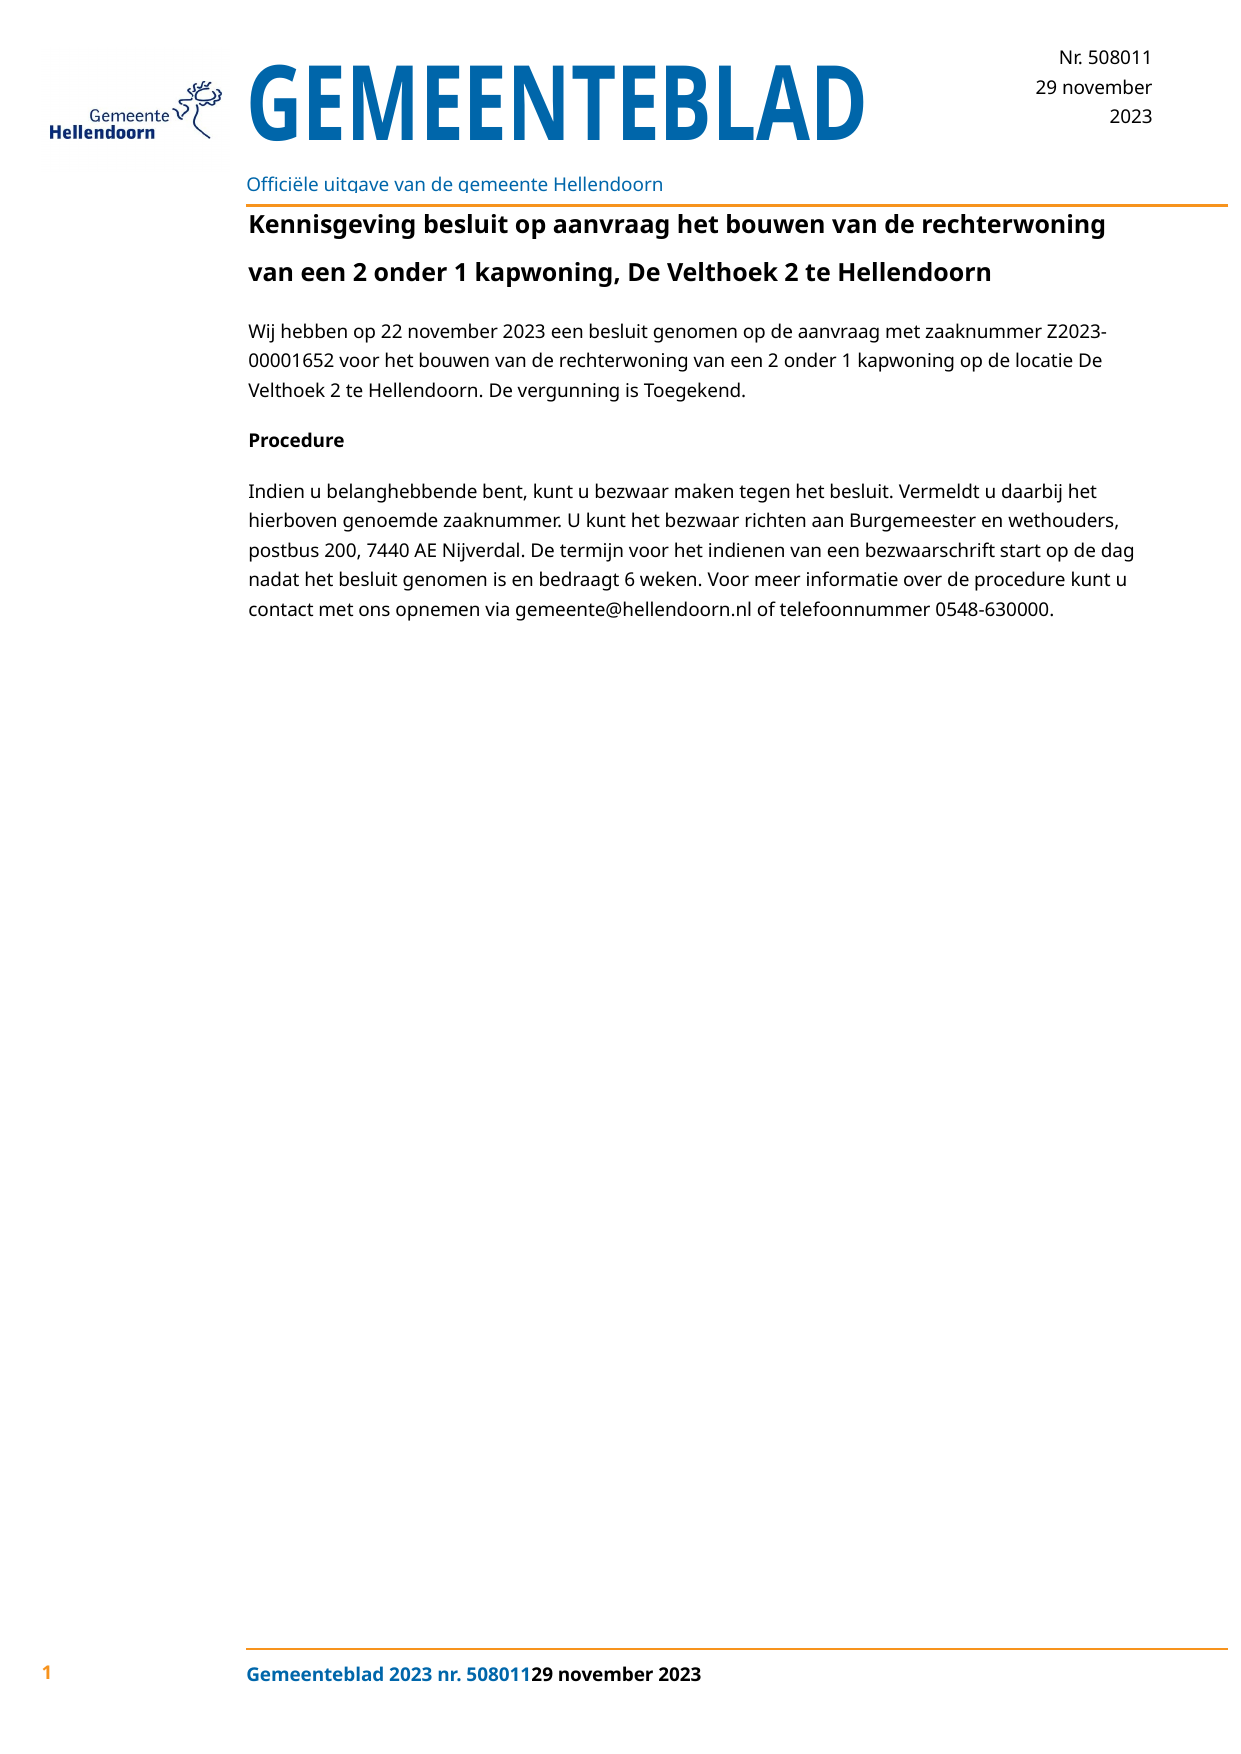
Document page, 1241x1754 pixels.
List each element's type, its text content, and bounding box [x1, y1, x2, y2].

text Indien u belanghebbende bent, kunt u bezwaar maken tegen het besluit. Vermeldt u daarbij het hierboven genoemde zaaknummer. U kunt het bezwaar richten aan Burgemeester en wethouders, postbus 200, 7440 AE Nijverdal. De termijn voor het indienen van een bezwaarschrift start op de dag nadat het besluit genomen is en bedraagt 6 weken. Voor meer informatie over de procedure kunt u contact met ons opnemen via gemeente@hellendoorn.nl of telefoonnummer 0548-630000. [248, 478, 1152, 622]
text Wij hebben op 22 november 2023 een besluit genomen op de aanvraag met zaaknummer Z2023-00001652 voor het bouwen van de rechterwoning van een 2 onder 1 kapwoning op de locatie De Velthoek 2 te Hellendoorn. De vergunning is Toegekend. [248, 318, 1152, 403]
picture [41, 47, 231, 172]
text Kennisgeving besluit op aanvraag het bouwen van de rechterwoning van een 2 onder 1 kapwoning, De Velthoek 2 te Hellendoorn [248, 207, 1152, 288]
text Procedure [248, 427, 1152, 453]
